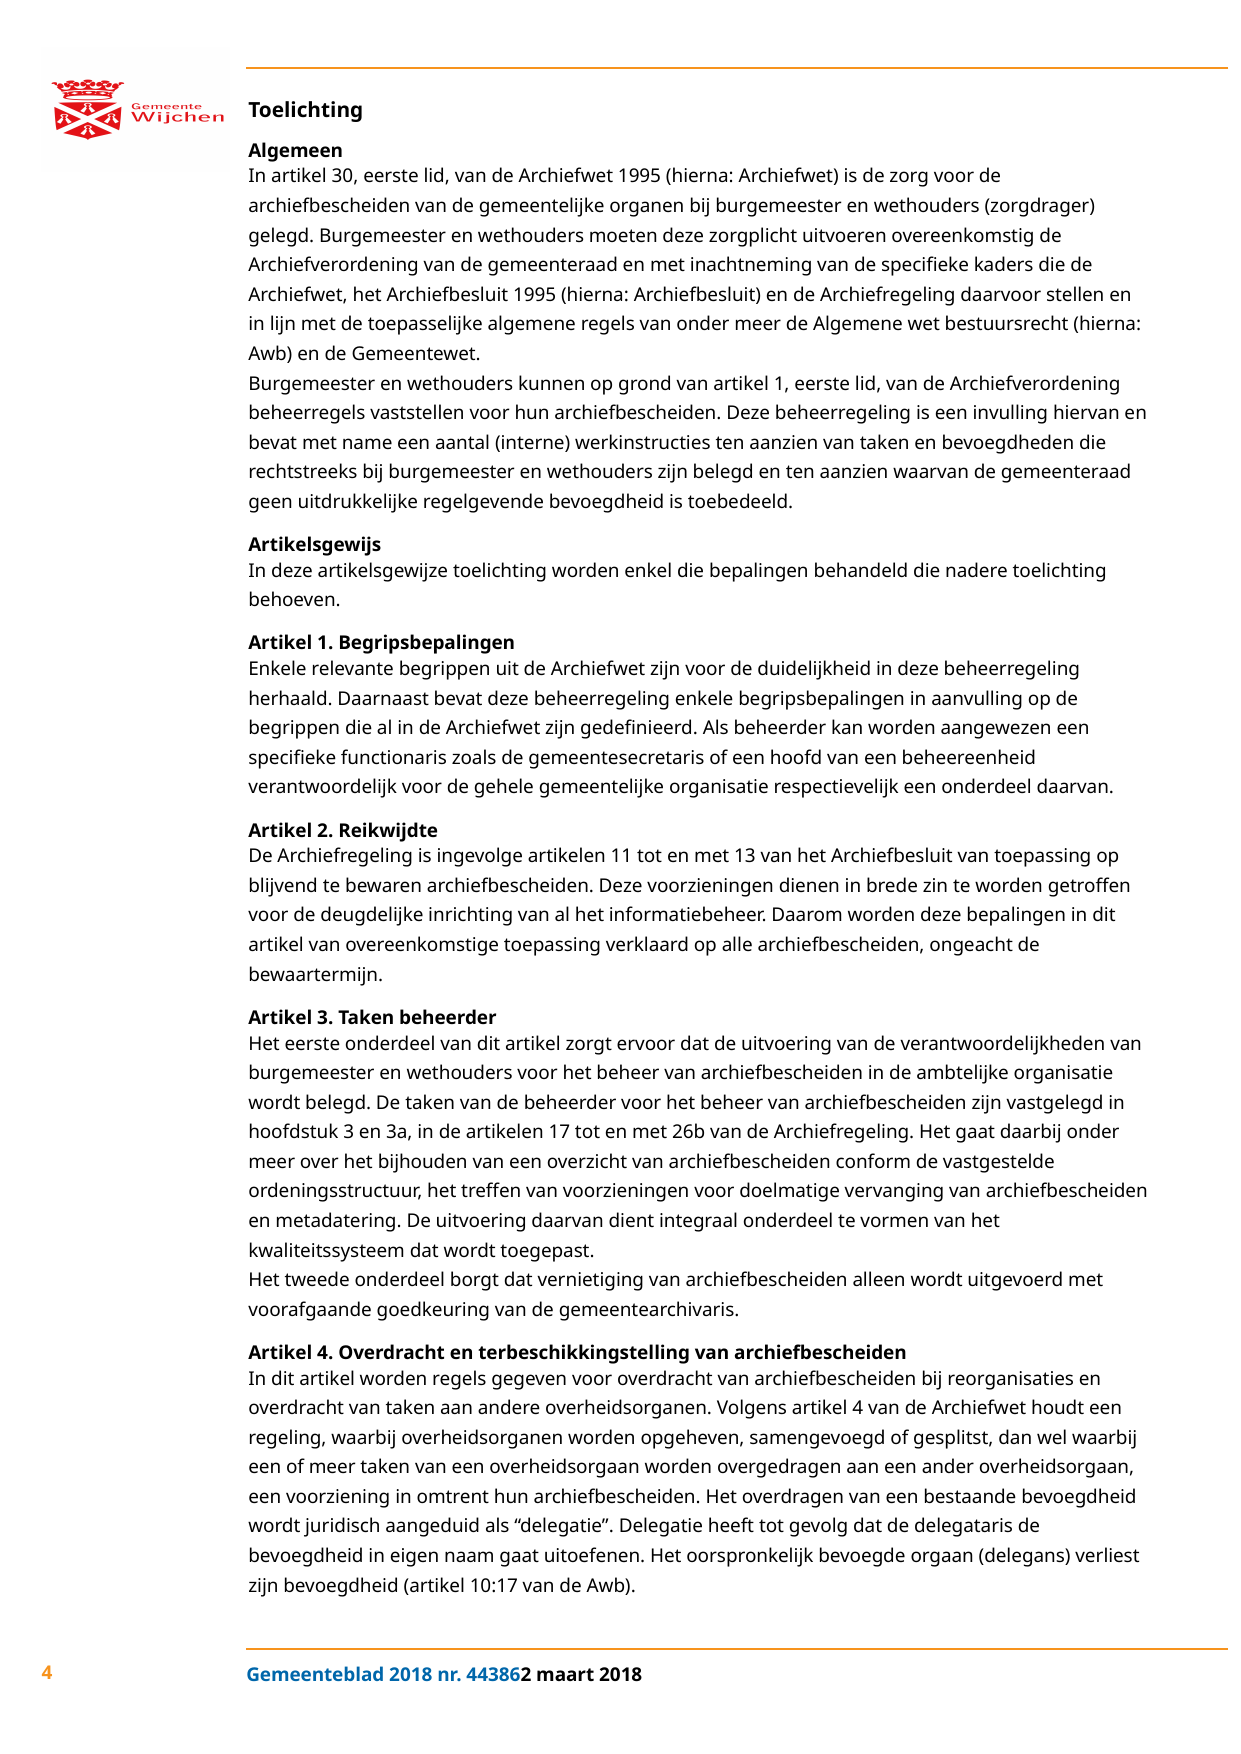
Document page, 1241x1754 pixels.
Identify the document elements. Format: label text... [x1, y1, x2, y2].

text Artikel 3. Taken beheerder [248, 1004, 1152, 1030]
text Artikelsgewijs [248, 531, 1152, 557]
text In artikel 30, eerste lid, van de Archiefwet 1995 (hierna: Archiefwet) is de zorg voor de archiefbescheiden van de gemeentelijke organen bij burgemeester en wethouders (zorgdrager) gelegd. Burgemeester en wethouders moeten deze zorgplicht uitvoeren overeenkomstig de Archiefverordening van de gemeenteraad en met inachtneming van de specifieke kaders die de Archiefwet, het Archiefbesluit 1995 (hierna: Archiefbesluit) en de Archiefregeling daarvoor stellen en in lijn met de toepasselijke algemene regels van onder meer de Algemene wet bestuursrecht (hierna: Awb) en de Gemeentewet. [248, 163, 1152, 366]
text Artikel 2. Reikwijdte [248, 817, 1152, 842]
text Artikel 1. Begripsbepalingen [248, 629, 1152, 655]
picture [41, 47, 231, 172]
text Artikel 4. Overdracht en terbeschikkingstelling van archiefbescheiden [248, 1339, 1152, 1365]
text Enkele relevante begrippen uit de Archiefwet zijn voor de duidelijkheid in deze beheerregeling herhaald. Daarnaast bevat deze beheerregeling enkele begripsbepalingen in aanvulling op de begrippen die al in de Archiefwet zijn gedefinieerd. Als beheerder kan worden aangewezen een specifieke functionaris zoals de gemeentesecretaris of een hoofd van een beheereenheid verantwoordelijk voor de gehele gemeentelijke organisatie respectievelijk een onderdeel daarvan. [248, 655, 1152, 799]
text Het eerste onderdeel van dit artikel zorgt ervoor dat de uitvoering van de verantwoordelijkheden van burgemeester en wethouders voor het beheer van archiefbescheiden in de ambtelijke organisatie wordt belegd. De taken van de beheerder voor het beheer van archiefbescheiden zijn vastgelegd in hoofdstuk 3 en 3a, in de artikelen 17 tot en met 26b van de Archiefregeling. Het gaat daarbij onder meer over het bijhouden van een overzicht van archiefbescheiden conform de vastgestelde ordeningsstructuur, het treffen van voorzieningen voor doelmatige vervanging van archiefbescheiden en metadatering. De uitvoering daarvan dient integraal onderdeel te vormen van het kwaliteitssysteem dat wordt toegepast. [248, 1030, 1152, 1262]
text In deze artikelsgewijze toelichting worden enkel die bepalingen behandeld die nadere toelichting behoeven. [248, 557, 1152, 612]
text Burgemeester en wethouders kunnen op grond van artikel 1, eerste lid, van de Archiefverordening beheerregels vaststellen voor hun archiefbescheiden. Deze beheerregeling is een invulling hiervan en bevat met name een aantal (interne) werkinstructies ten aanzien van taken en bevoegdheden die rechtstreeks bij burgemeester en wethouders zijn belegd en ten aanzien waarvan de gemeenteraad geen uitdrukkelijke regelgevende bevoegdheid is toebedeeld. [248, 370, 1152, 514]
text Algemeen [248, 137, 1152, 163]
text Het tweede onderdeel borgt dat vernietiging van archiefbescheiden alleen wordt uitgevoerd met voorafgaande goedkeuring van de gemeentearchivaris. [248, 1266, 1152, 1322]
text De Archiefregeling is ingevolge artikelen 11 tot en met 13 van het Archiefbesluit van toepassing op blijvend te bewaren archiefbescheiden. Deze voorzieningen dienen in brede zin te worden getroffen voor de deugdelijke inrichting van al het informatiebeheer. Daarom worden deze bepalingen in dit artikel van overeenkomstige toepassing verklaard op alle archiefbescheiden, ongeacht de bewaartermijn. [248, 842, 1152, 987]
text In dit artikel worden regels gegeven voor overdracht van archiefbescheiden bij reorganisaties en overdracht van taken aan andere overheidsorganen. Volgens artikel 4 van de Archiefwet houdt een regeling, waarbij overheidsorganen worden opgeheven, samengevoegd of gesplitst, dan wel waarbij een of meer taken van een overheidsorgaan worden overgedragen aan een ander overheidsorgaan, een voorziening in omtrent hun archiefbescheiden. Het overdragen van een bestaande bevoegdheid wordt juridisch aangeduid als “delegatie”. Delegatie heeft tot gevolg dat de delegataris de bevoegdheid in eigen naam gaat uitoefenen. Het oorspronkelijk bevoegde orgaan (delegans) verliest zijn bevoegdheid (artikel 10:17 van de Awb). [248, 1365, 1152, 1598]
text Toelichting [248, 95, 1152, 123]
